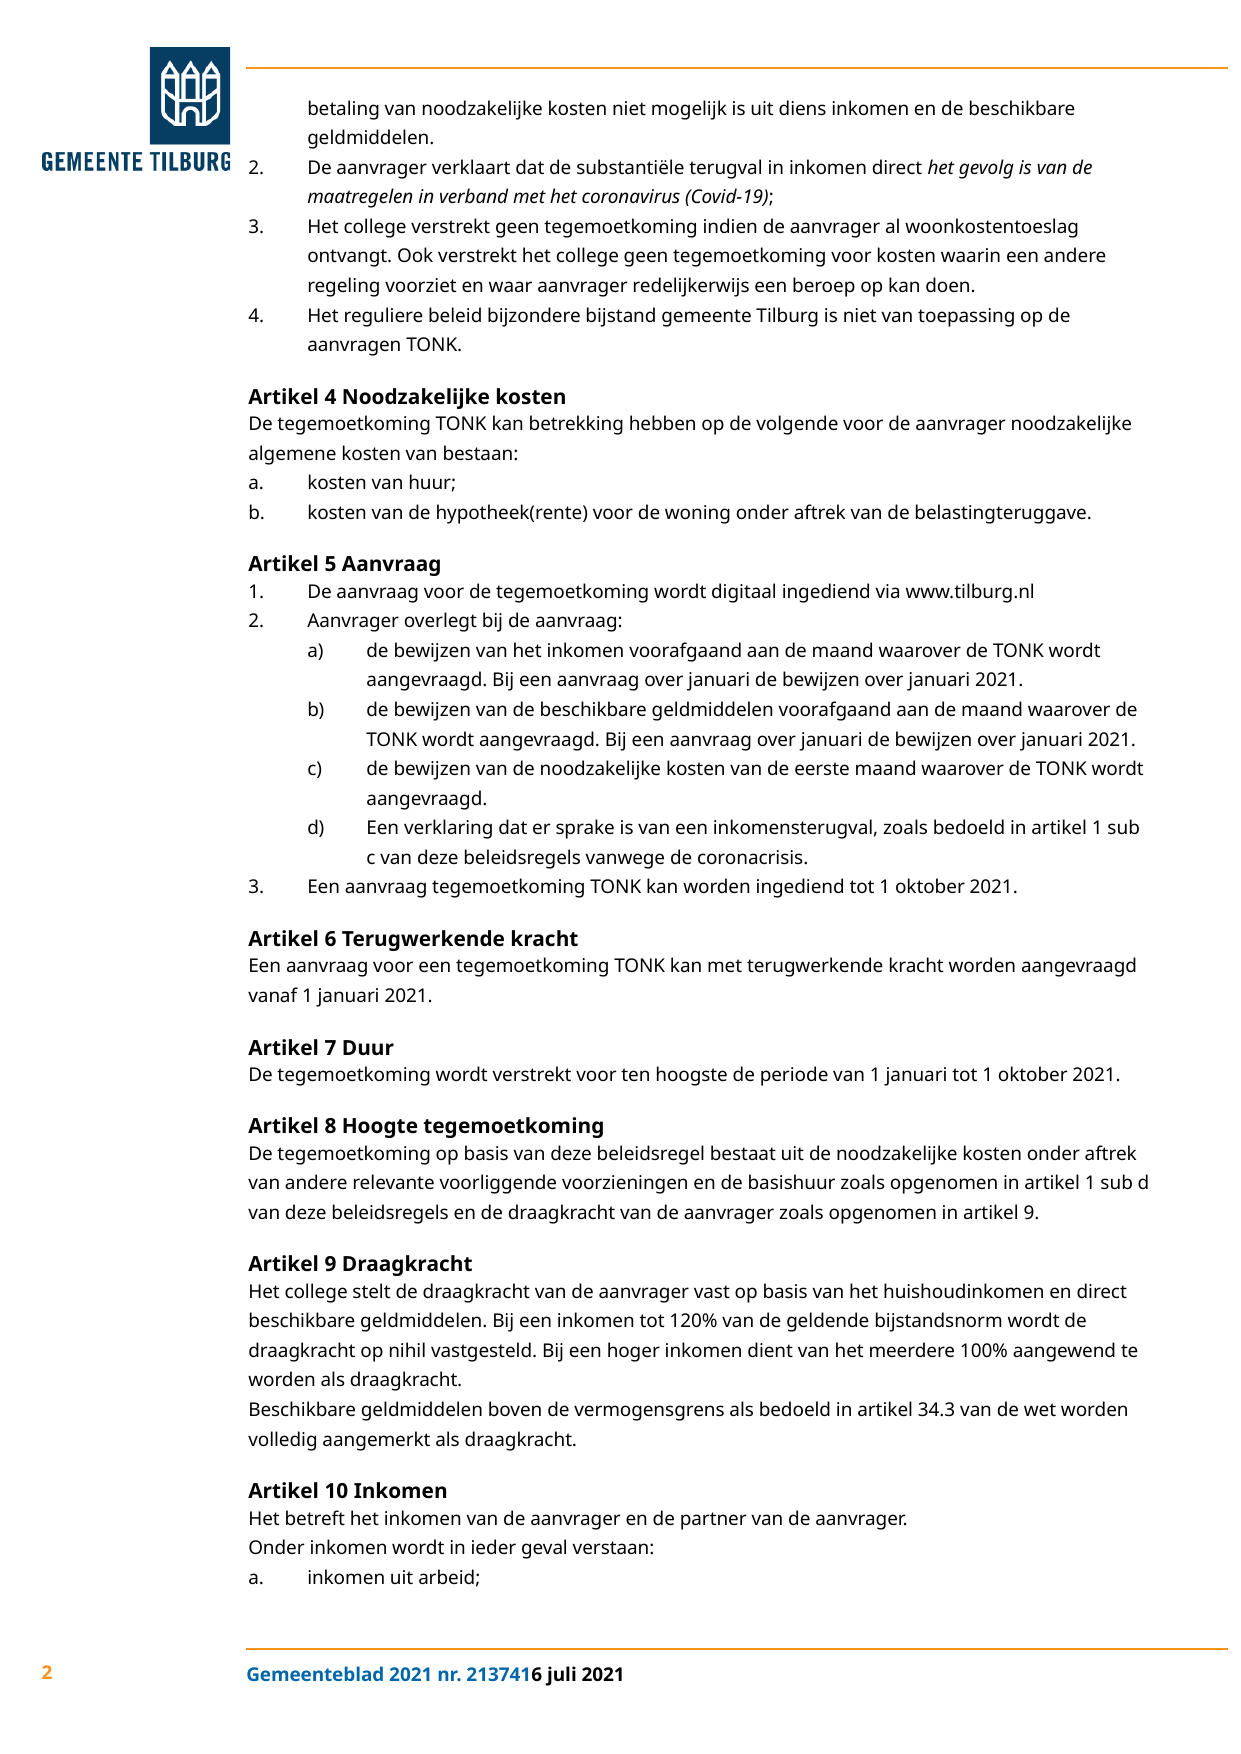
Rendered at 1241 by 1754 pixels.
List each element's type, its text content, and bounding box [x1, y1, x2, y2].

list de bewijzen van de beschikbare geldmiddelen voorafgaand aan de maand waarover de TONK wordt aangevraagd. Bij een aanvraag over januari de bewijzen over januari 2021. [307, 696, 1152, 752]
text Artikel 9 Draagkracht [248, 1249, 1152, 1278]
list Het reguliere beleid bijzondere bijstand gemeente Tilburg is niet van toepassing op de aanvragen TONK. [248, 302, 1152, 357]
text Het college stelt de draagkracht van de aanvrager vast op basis van het huishoudinkomen en direct beschikbare geldmiddelen. Bij een inkomen tot 120% van de geldende bijstandsnorm wordt de draagkracht op nihil vastgesteld. Bij een hoger inkomen dient van het meerdere 100% aangewend te worden als draagkracht. [248, 1278, 1152, 1392]
text Beschikbare geldmiddelen boven de vermogensgrens als bedoeld in artikel 34.3 van de wet worden volledig aangemerkt als draagkracht. [248, 1396, 1152, 1452]
list kosten van de hypotheek(rente) voor de woning onder aftrek van de belastingteruggave. [248, 499, 1152, 525]
text Artikel 5 Aanvraag [248, 549, 1152, 578]
list De aanvraag voor de tegemoetkoming wordt digitaal ingediend via www.tilburg.nl [248, 578, 1152, 604]
text Artikel 4 Noodzakelijke kosten [248, 382, 1152, 410]
text Artikel 7 Duur [248, 1033, 1152, 1061]
text Artikel 6 Terugwerkende kracht [248, 924, 1152, 953]
picture [41, 47, 231, 172]
list inkomen uit arbeid; [248, 1564, 1152, 1589]
text De tegemoetkoming op basis van deze beleidsregel bestaat uit de noodzakelijke kosten onder aftrek van andere relevante voorliggende voorzieningen en de basishuur zoals opgenomen in artikel 1 sub d van deze beleidsregels en de draagkracht van de aanvrager zoals opgenomen in artikel 9. [248, 1140, 1152, 1225]
list Aanvrager overlegt bij de aanvraag: [248, 607, 1152, 633]
text De tegemoetkoming TONK kan betrekking hebben op de volgende voor de aanvrager noodzakelijke algemene kosten van bestaan: [248, 410, 1152, 466]
list Het college verstrekt geen tegemoetkoming indien de aanvrager al woonkostentoeslag ontvangt. Ook verstrekt het college geen tegemoetkoming voor kosten waarin een andere regeling voorziet en waar aanvrager redelijkerwijs een beroep op kan doen. [248, 213, 1152, 298]
list de bewijzen van de noodzakelijke kosten van de eerste maand waarover de TONK wordt aangevraagd. [307, 755, 1152, 811]
list kosten van huur; [248, 469, 1152, 495]
text Het betreft het inkomen van de aanvrager en de partner van de aanvrager. [248, 1505, 1152, 1530]
list Een verklaring dat er sprake is van een inkomensterugval, zoals bedoeld in artikel 1 sub c van deze beleidsregels vanwege de coronacrisis. [307, 814, 1152, 870]
list betaling van noodzakelijke kosten niet mogelijk is uit diens inkomen en de beschikbare geldmiddelen. [248, 95, 1152, 150]
list Een aanvraag tegemoetkoming TONK kan worden ingediend tot 1 oktober 2021. [248, 874, 1152, 899]
text Artikel 10 Inkomen [248, 1476, 1152, 1505]
list de bewijzen van het inkomen voorafgaand aan de maand waarover de TONK wordt aangevraagd. Bij een aanvraag over januari de bewijzen over januari 2021. [307, 637, 1152, 692]
text De tegemoetkoming wordt verstrekt voor ten hoogste de periode van 1 januari tot 1 oktober 2021. [248, 1061, 1152, 1087]
text Een aanvraag voor een tegemoetkoming TONK kan met terugwerkende kracht worden aangevraagd vanaf 1 januari 2021. [248, 953, 1152, 1008]
text Onder inkomen wordt in ieder geval verstaan: [248, 1534, 1152, 1560]
text Artikel 8 Hoogte tegemoetkoming [248, 1111, 1152, 1140]
list De aanvrager verklaart dat de substantiële terugval in inkomen direct het gevolg is van de maatregelen in verband met het coronavirus (Covid-19); [248, 154, 1152, 209]
